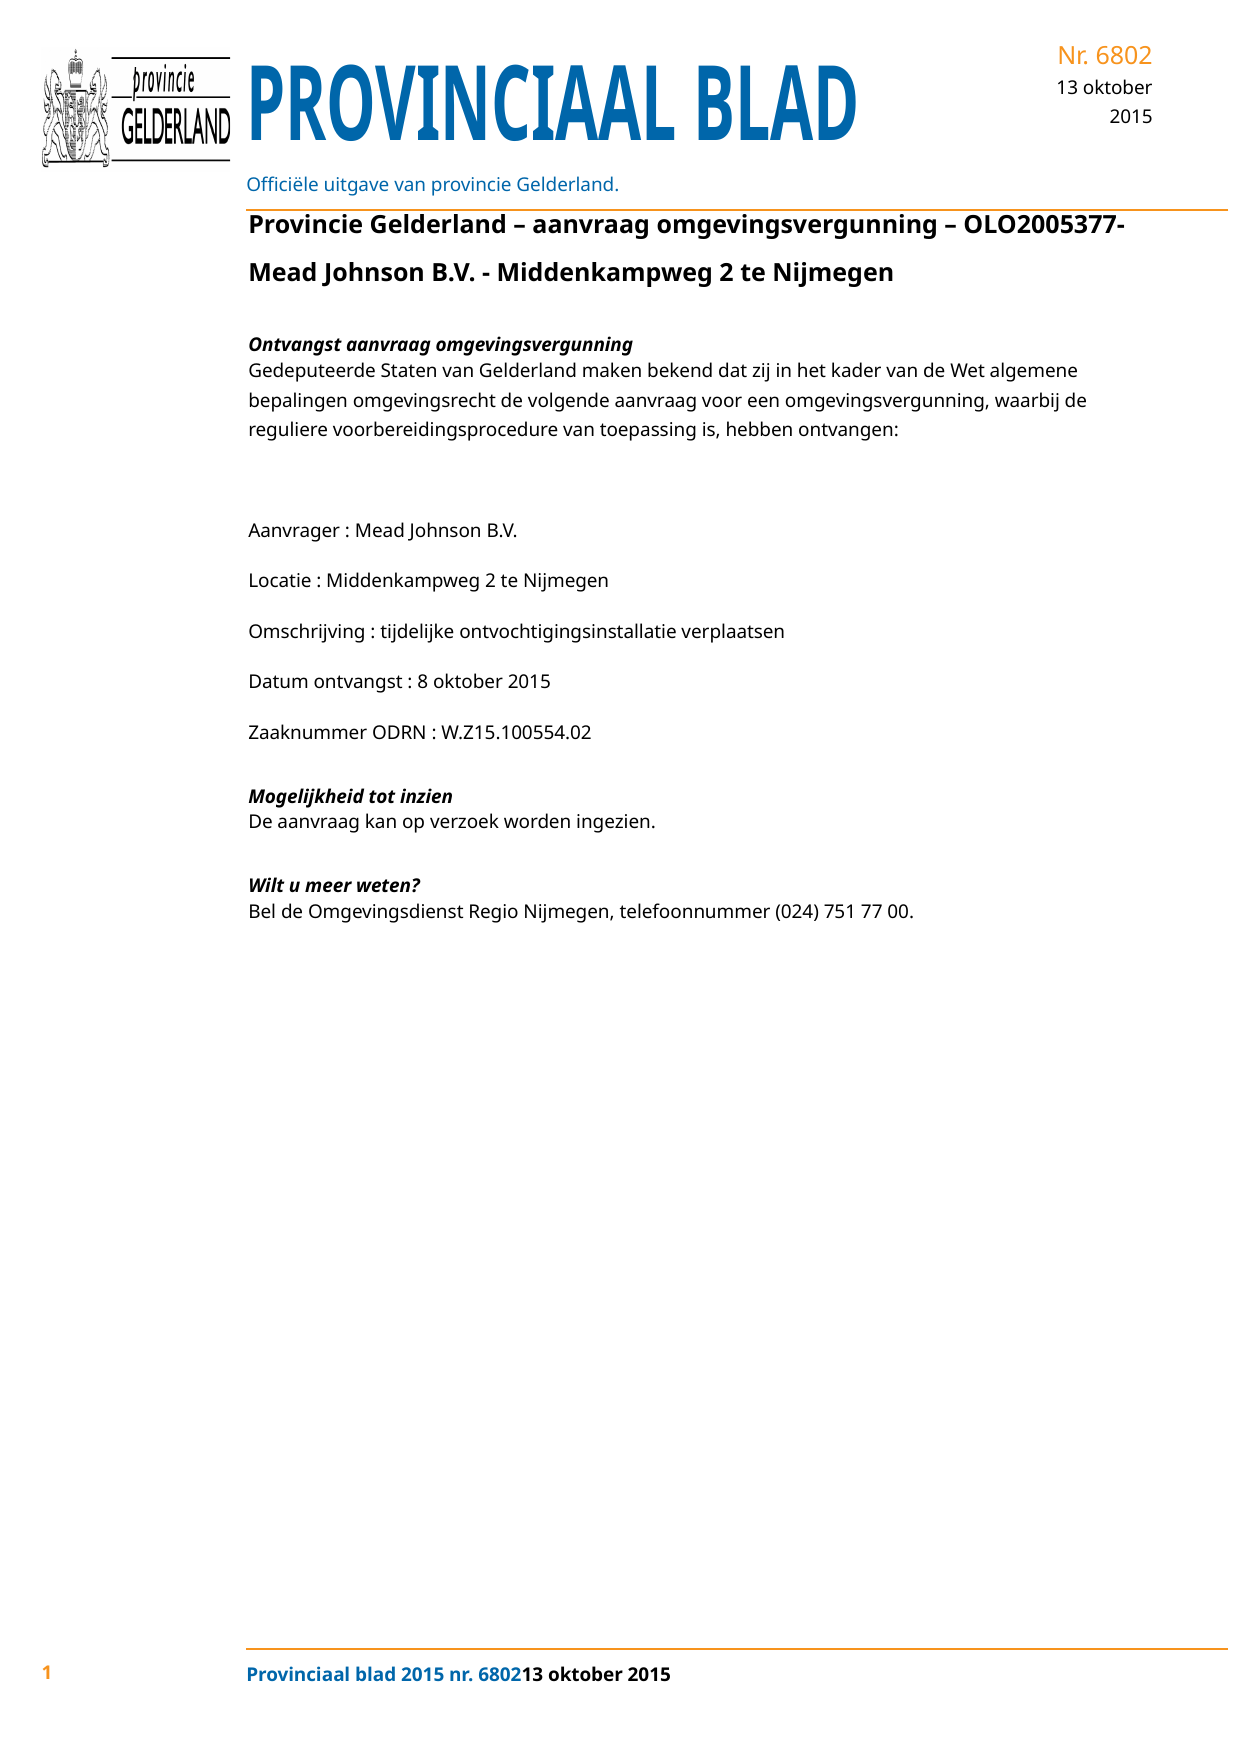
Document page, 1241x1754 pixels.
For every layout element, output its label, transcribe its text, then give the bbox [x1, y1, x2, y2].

text Bel de Omgevingsdienst Regio Nijmegen, telefoonnummer (024) 751 77 00. [248, 898, 1152, 924]
text Omschrijving : tijdelijke ontvochtigingsinstallatie verplaatsen [248, 618, 1152, 644]
text Provincie Gelderland – aanvraag omgevingsvergunning – OLO2005377- Mead Johnson B.V. - Middenkampweg 2 te Nijmegen [248, 211, 1152, 288]
text Zaaknummer ODRN : W.Z15.100554.02 [248, 719, 1152, 744]
text Gedeputeerde Staten van Gelderland maken bekend dat zij in het kader van de Wet algemene bepalingen omgevingsrecht de volgende aanvraag voor een omgevingsvergunning, waarbij de reguliere voorbereidingsprocedure van toepassing is, hebben ontvangen: [248, 357, 1152, 442]
text Wilt u meer weten? [248, 872, 1152, 898]
picture [41, 47, 231, 172]
text Locatie : Middenkampweg 2 te Nijmegen [248, 568, 1152, 593]
text De aanvraag kan op verzoek worden ingezien. [248, 808, 1152, 834]
text Ontvangst aanvraag omgevingsvergunning [248, 331, 1152, 357]
text Datum ontvangst : 8 oktober 2015 [248, 668, 1152, 694]
text Mogelijkheid tot inzien [248, 783, 1152, 808]
text Aanvrager : Mead Johnson B.V. [248, 517, 1152, 543]
